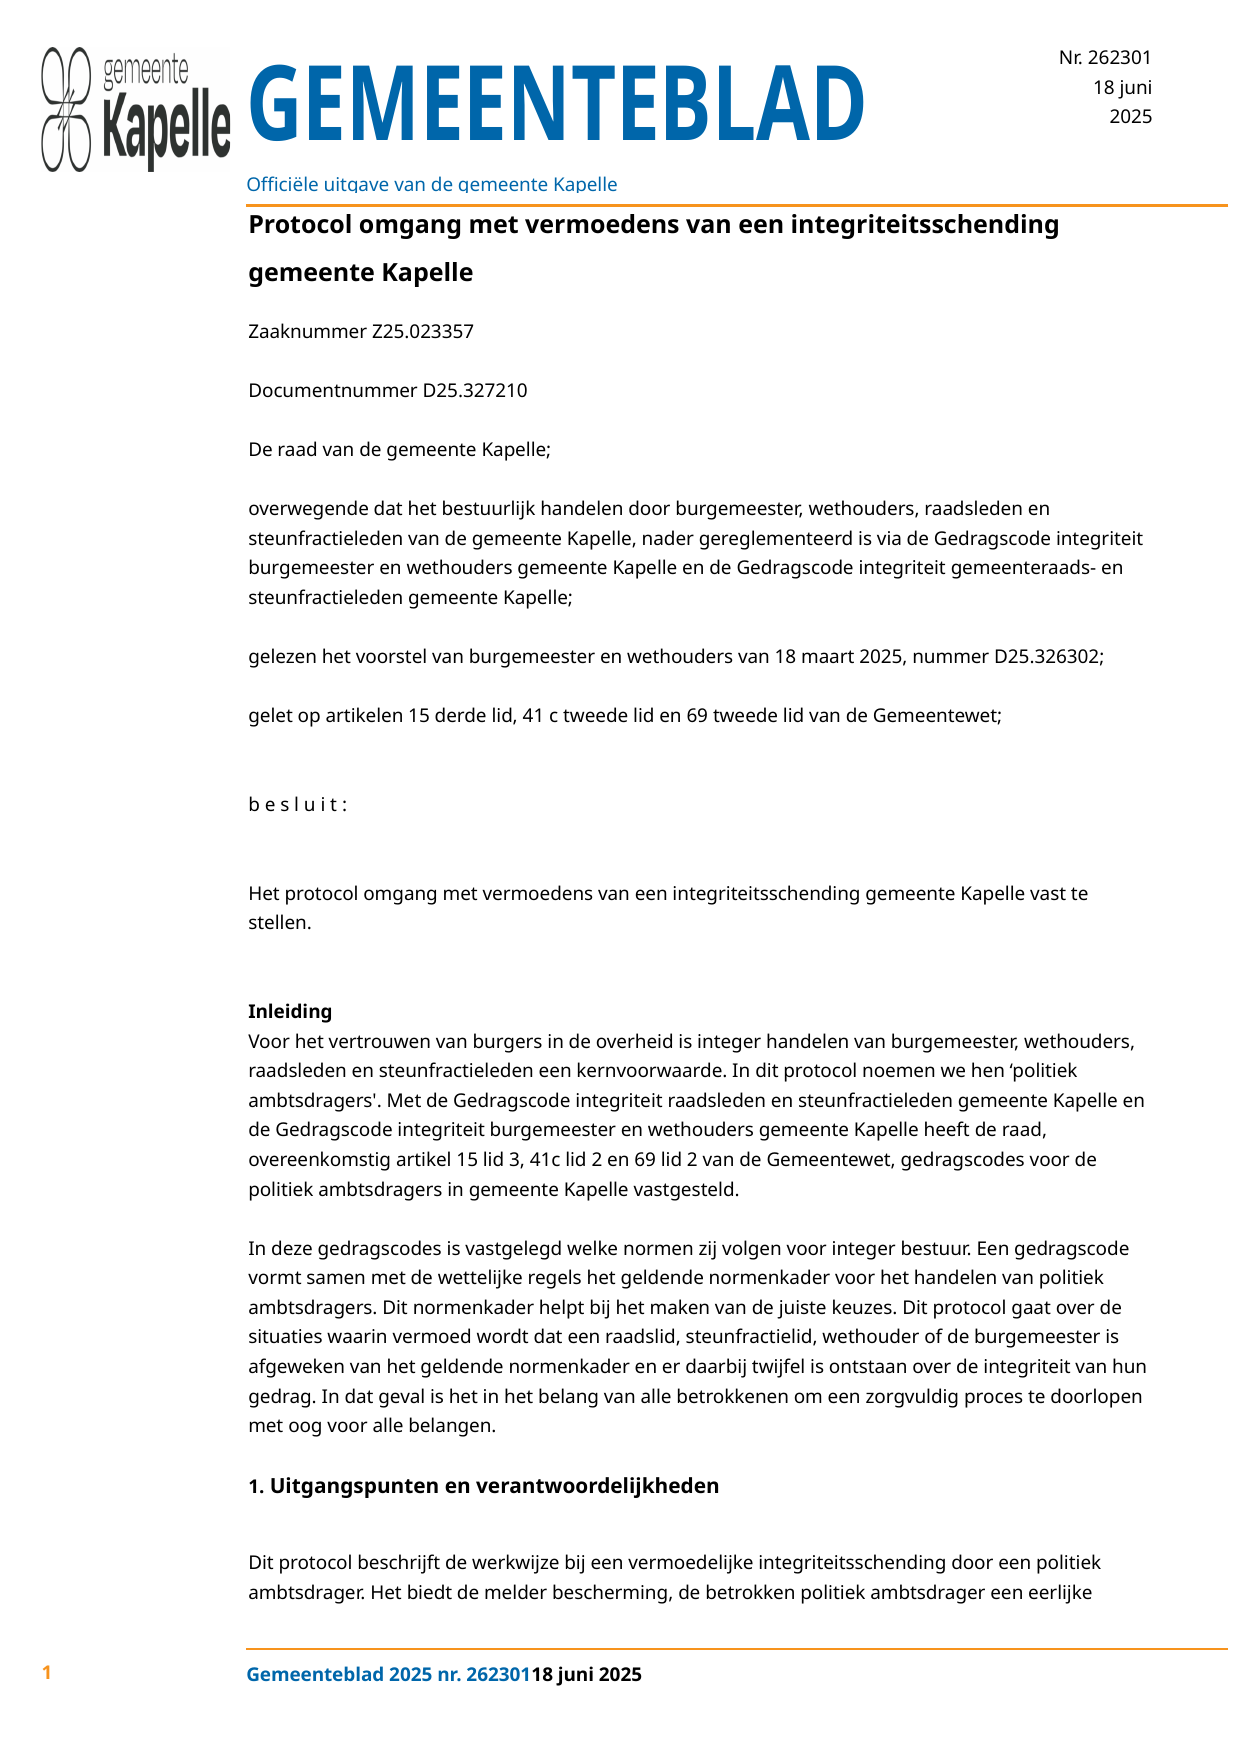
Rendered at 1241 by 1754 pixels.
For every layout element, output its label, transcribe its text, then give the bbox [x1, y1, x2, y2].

text gelet op artikelen 15 derde lid, 41 c tweede lid en 69 tweede lid van de Gemeentewet; [248, 702, 1152, 728]
text Inleiding [248, 998, 1152, 1024]
text De raad van de gemeente Kapelle; [248, 436, 1152, 462]
text 1. Uitgangspunten en verantwoordelijkheden [248, 1472, 1152, 1500]
text Protocol omgang met vermoedens van een integriteitsschending gemeente Kapelle [248, 207, 1152, 288]
picture [41, 47, 231, 172]
text Dit protocol beschrijft de werkwijze bij een vermoedelijke integriteitsschending door een politiek ambtsdrager. Het biedt de melder bescherming, de betrokken politiek ambtsdrager een eerlijke [248, 1549, 1152, 1605]
text Zaaknummer Z25.023357 [248, 318, 1152, 344]
text Documentnummer D25.327210 [248, 377, 1152, 403]
text In deze gedragscodes is vastgelegd welke normen zij volgen voor integer bestuur. Een gedragscode vormt samen met de wettelijke regels het geldende normenkader voor het handelen van politiek ambtsdragers. Dit normenkader helpt bij het maken van de juiste keuzes. Dit protocol gaat over de situaties waarin vermoed wordt dat een raadslid, steunfractielid, wethouder of de burgemeester is afgeweken van het geldende normenkader en er daarbij twijfel is ontstaan over de integriteit van hun gedrag. In dat geval is het in het belang van alle betrokkenen om een zorgvuldig proces te doorlopen met oog voor alle belangen. [248, 1235, 1152, 1438]
text Het protocol omgang met vermoedens van een integriteitsschending gemeente Kapelle vast te stellen. [248, 880, 1152, 935]
text Voor het vertrouwen van burgers in de overheid is integer handelen van burgemeester, wethouders, raadsleden en steunfractieleden een kernvoorwaarde. In dit protocol noemen we hen ‘politiek ambtsdragers'. Met de Gedragscode integriteit raadsleden en steunfractieleden gemeente Kapelle en de Gedragscode integriteit burgemeester en wethouders gemeente Kapelle heeft de raad, overeenkomstig artikel 15 lid 3, 41c lid 2 en 69 lid 2 van de Gemeentewet, gedragscodes voor de politiek ambtsdragers in gemeente Kapelle vastgesteld. [248, 1028, 1152, 1202]
text gelezen het voorstel van burgemeester en wethouders van 18 maart 2025, nummer D25.326302; [248, 643, 1152, 669]
text b e s l u i t : [248, 791, 1152, 817]
text overwegende dat het bestuurlijk handelen door burgemeester, wethouders, raadsleden en steunfractieleden van de gemeente Kapelle, nader gereglementeerd is via de Gedragscode integriteit burgemeester en wethouders gemeente Kapelle en de Gedragscode integriteit gemeenteraads- en steunfractieleden gemeente Kapelle; [248, 495, 1152, 610]
